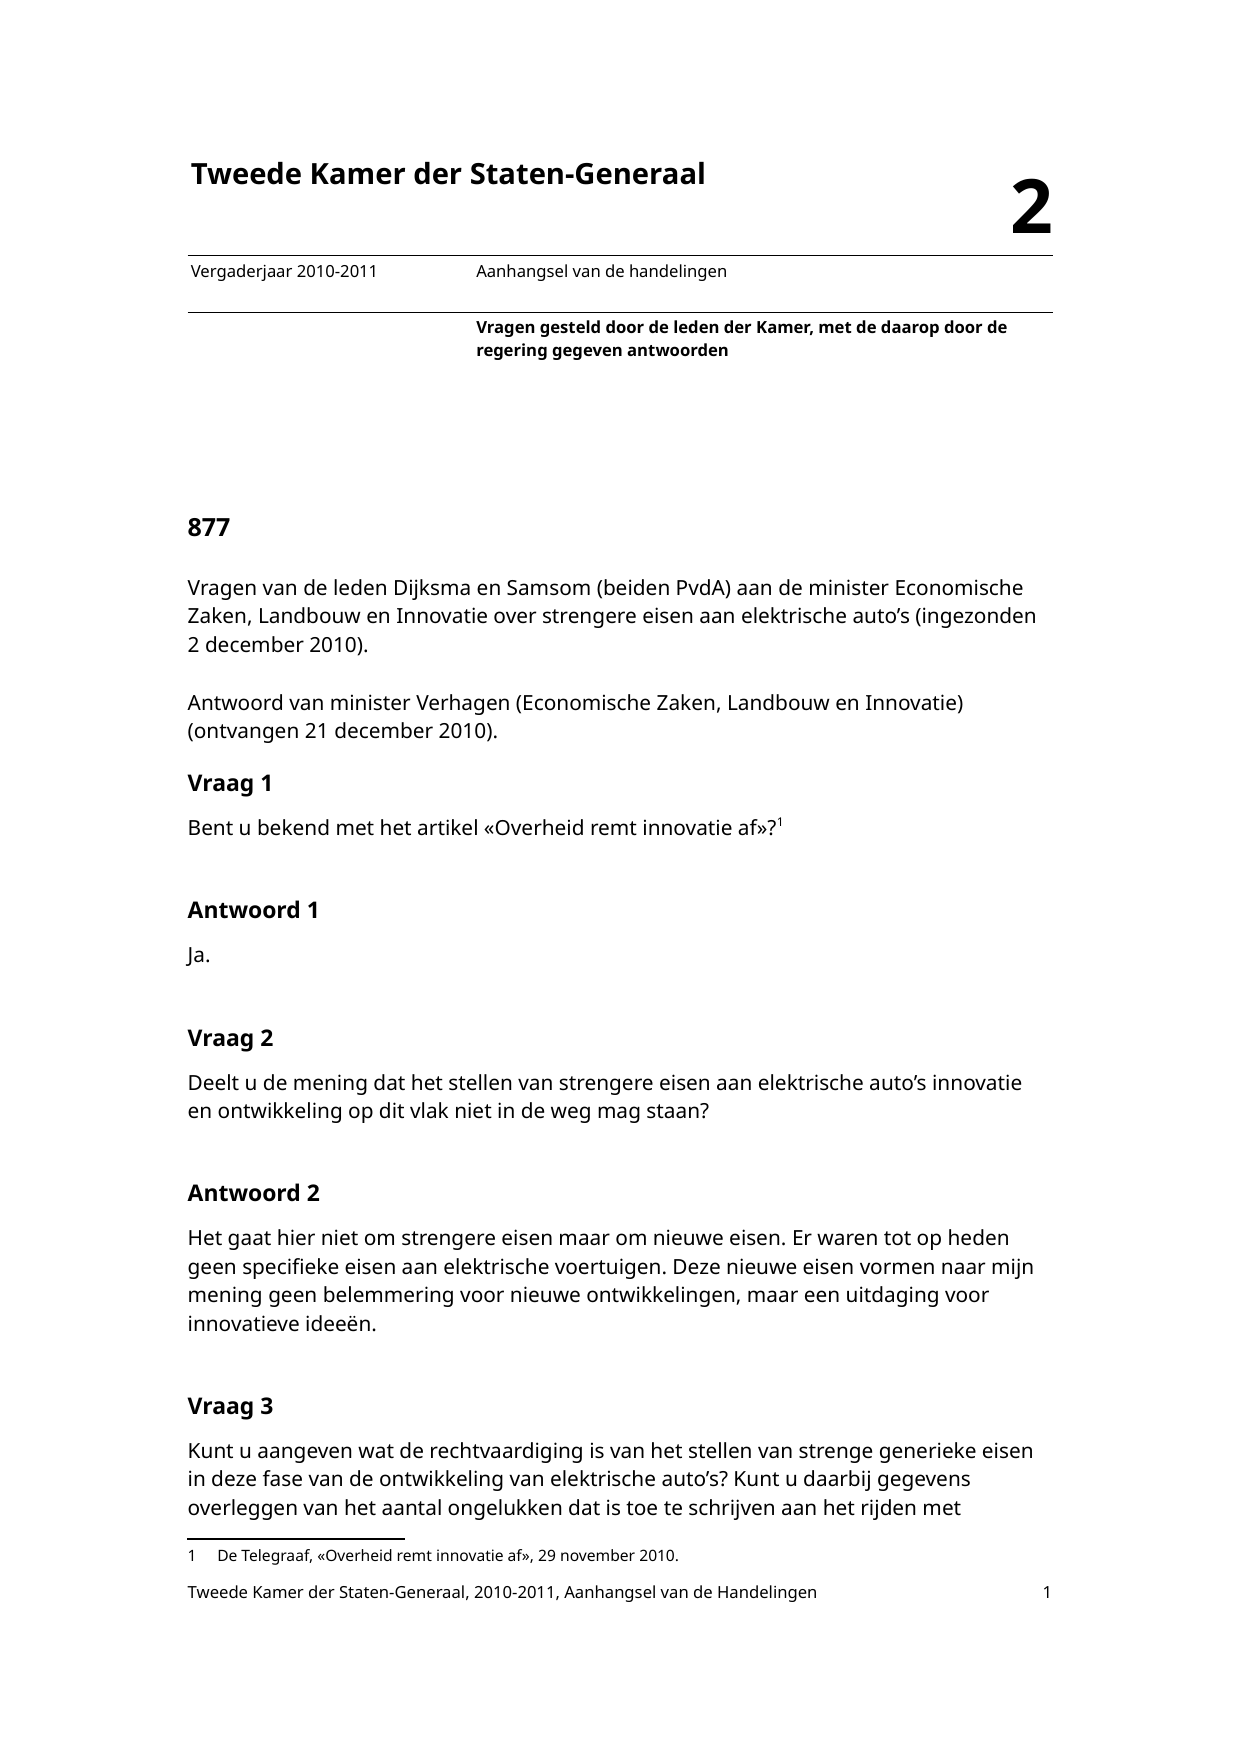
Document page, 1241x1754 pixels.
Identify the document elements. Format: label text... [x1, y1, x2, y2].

table_header Tweede Kamer der Staten-Generaal [188, 150, 879, 255]
text Ja. [187, 941, 1053, 969]
text Vragen van de leden Dijksma en Samsom (beiden PvdA) aan de minister Economische Zaken, Landbouw en Innovatie over strengere eisen aan elektrische auto’s (ingezonden 2 december 2010). [187, 573, 1053, 658]
text De Telegraaf, «Overheid remt innovatie af», 29 november 2010. [187, 1538, 1053, 1566]
text Antwoord van minister Verhagen (Economische Zaken, Landbouw en Innovatie) (ontvangen 21 december 2010). [187, 688, 1053, 745]
text Het gaat hier niet om strengere eisen maar om nieuwe eisen. Er waren tot op heden geen specifieke eisen aan elektrische voertuigen. Deze nieuwe eisen vormen naar mijn mening geen belemmering voor nieuwe ontwikkelingen, maar een uitdaging voor innovatieve ideeën. [187, 1223, 1053, 1337]
subtitle Antwoord 2 [187, 1177, 1053, 1208]
subtitle Antwoord 1 [187, 894, 1053, 926]
subtitle Vraag 1 [187, 767, 1053, 798]
subtitle Vraag 2 [187, 1022, 1053, 1053]
text Kunt u aangeven wat de rechtvaardiging is van het stellen van strenge generieke eisen in deze fase van de ontwikkeling van elektrische auto’s? Kunt u daarbij gegevens overleggen van het aantal ongelukken dat is toe te schrijven aan het rijden met [187, 1436, 1053, 1521]
table_cell Vragen gesteld door de leden der Kamer, met de daarop door de regering gegeven antwoorden [473, 313, 1053, 361]
text 877 [187, 509, 1053, 543]
table_cell Vergaderjaar 2010-2011 [188, 256, 473, 312]
table_cell [188, 313, 473, 361]
table_header 2 [880, 150, 1053, 255]
text Bent u bekend met het artikel «Overheid remt innovatie af»? [187, 813, 1053, 842]
table_cell Aanhangsel van de handelingen [473, 256, 1053, 312]
subtitle Vraag 3 [187, 1390, 1053, 1421]
text Deelt u de mening dat het stellen van strengere eisen aan elektrische auto’s innovatie en ontwikkeling op dit vlak niet in de weg mag staan? [187, 1068, 1053, 1125]
